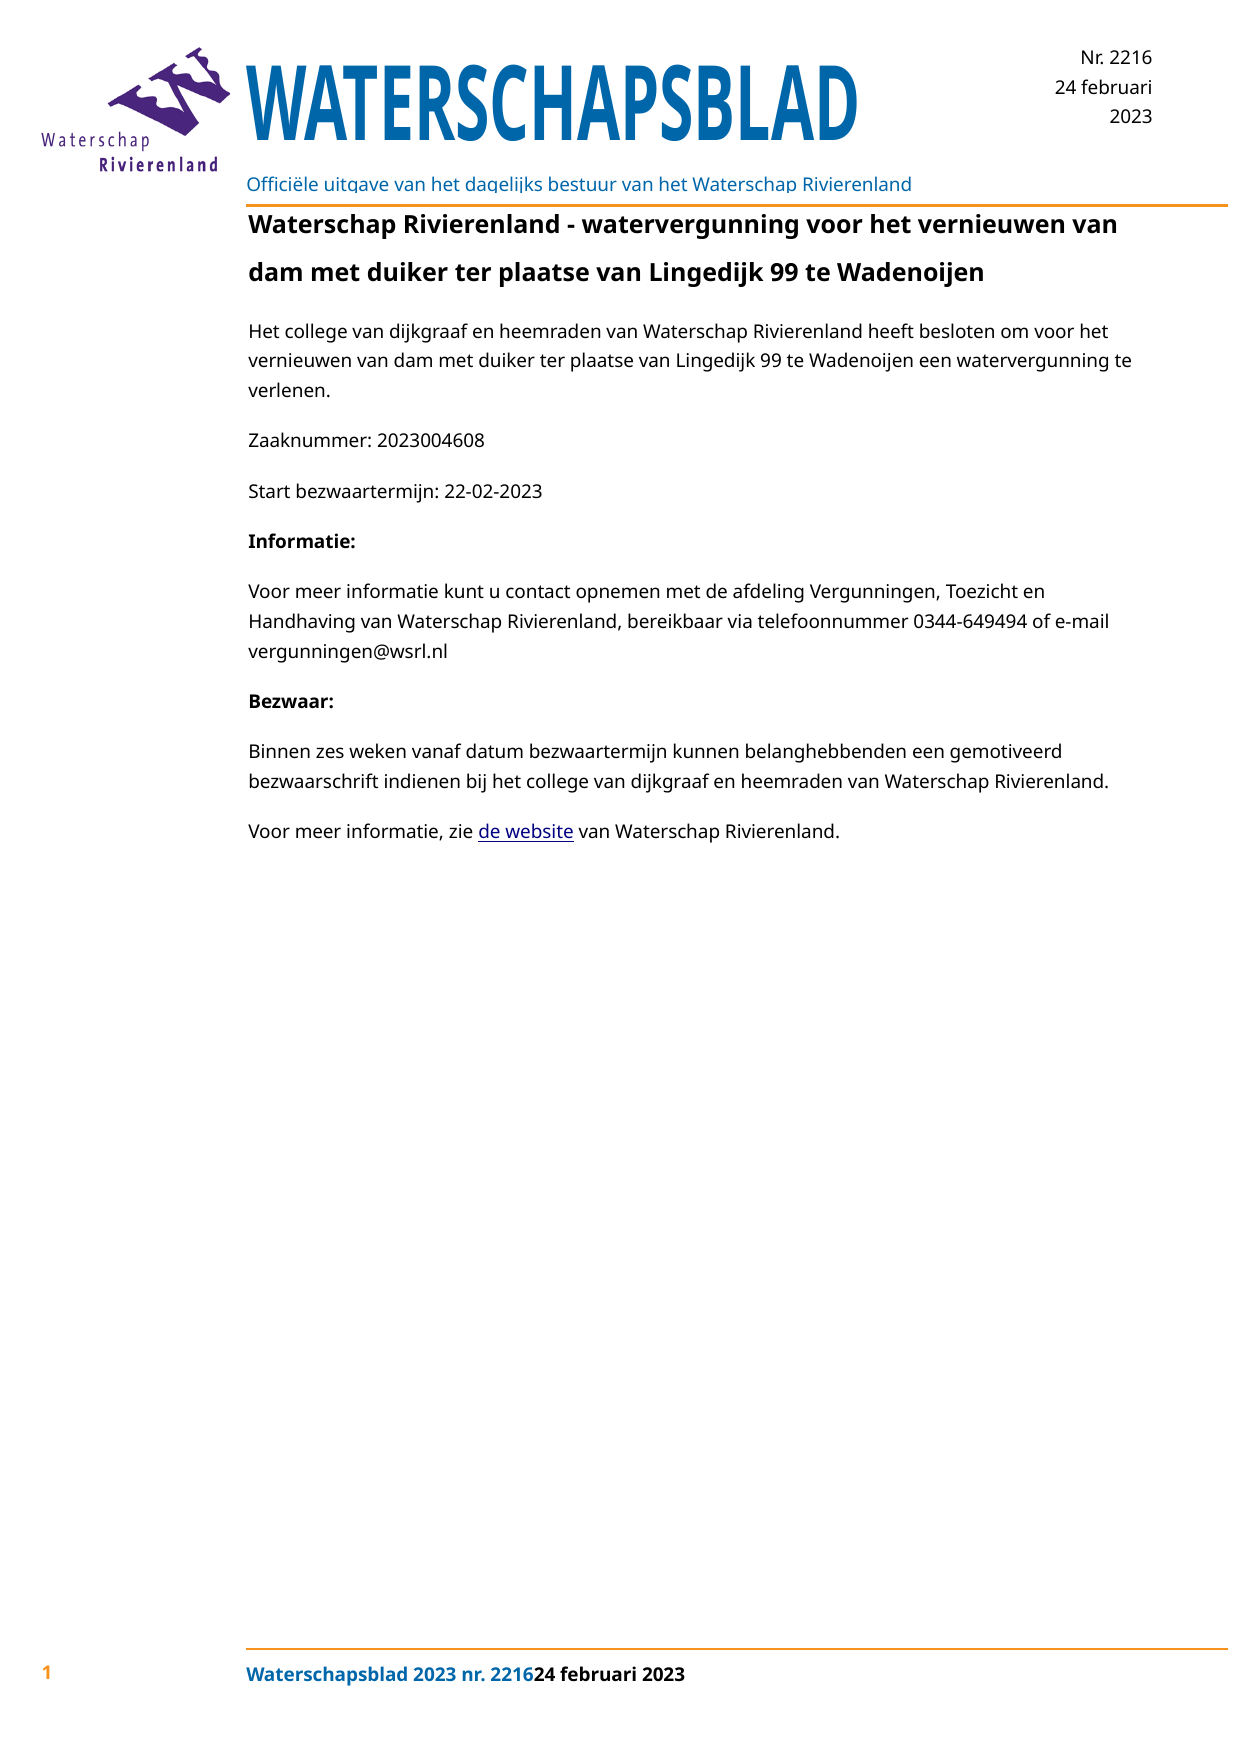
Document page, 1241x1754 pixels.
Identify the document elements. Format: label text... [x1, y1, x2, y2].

text Informatie: [248, 528, 1152, 554]
text Waterschap Rivierenland - watervergunning voor het vernieuwen van dam met duiker ter plaatse van Lingedijk 99 te Wadenoijen [248, 207, 1152, 288]
text Voor meer informatie kunt u contact opnemen met de afdeling Vergunningen, Toezicht en Handhaving van Waterschap Rivierenland, bereikbaar via telefoonnummer 0344-649494 of e-mail vergunningen@wsrl.nl [248, 579, 1152, 664]
text Start bezwaartermijn: 22-02-2023 [248, 478, 1152, 504]
text Bezwaar: [248, 688, 1152, 714]
text Binnen zes weken vanaf datum bezwaartermijn kunnen belanghebbenden een gemotiveerd bezwaarschrift indienen bij het college van dijkgraaf en heemraden van Waterschap Rivierenland. [248, 739, 1152, 794]
text Het college van dijkgraaf en heemraden van Waterschap Rivierenland heeft besloten om voor het vernieuwen van dam met duiker ter plaatse van Lingedijk 99 te Wadenoijen een watervergunning te verlenen. [248, 318, 1152, 403]
picture [41, 47, 231, 172]
text Voor meer informatie, zie de website van Waterschap Rivierenland. [248, 819, 1152, 844]
text Zaaknummer: 2023004608 [248, 427, 1152, 453]
